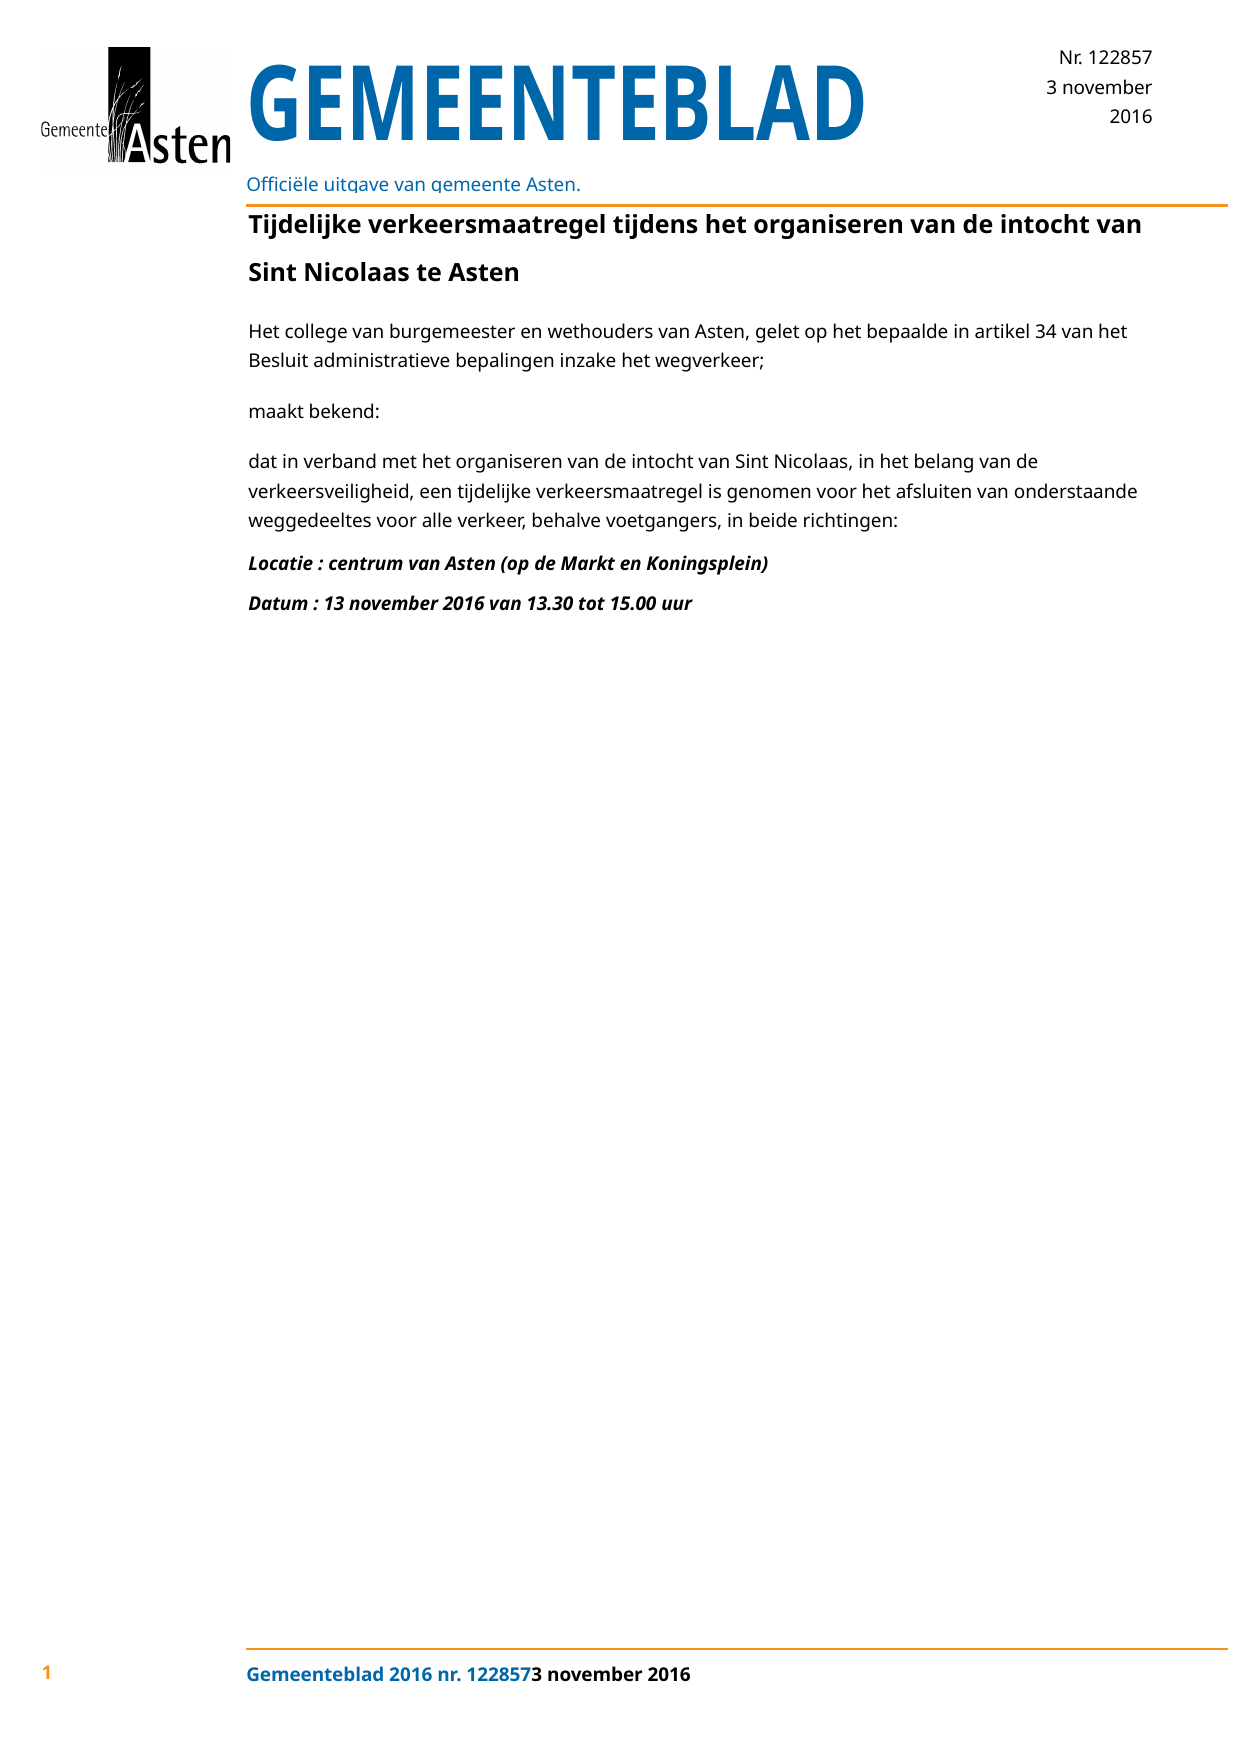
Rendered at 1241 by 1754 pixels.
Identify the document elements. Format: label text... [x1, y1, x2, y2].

text maakt bekend: [248, 398, 1152, 424]
text dat in verband met het organiseren van de intocht van Sint Nicolaas, in het belang van de verkeersveiligheid, een tijdelijke verkeersmaatregel is genomen voor het afsluiten van onderstaande weggedeeltes voor alle verkeer, behalve voetgangers, in beide richtingen: [248, 448, 1152, 533]
text Het college van burgemeester en wethouders van Asten, gelet op het bepaalde in artikel 34 van het Besluit administratieve bepalingen inzake het wegverkeer; [248, 318, 1152, 373]
text Tijdelijke verkeersmaatregel tijdens het organiseren van de intocht van Sint Nicolaas te Asten [248, 207, 1152, 288]
text Locatie : centrum van Asten (op de Markt en Koningsplein) [248, 551, 1152, 576]
text Datum : 13 november 2016 van 13.30 tot 15.00 uur [248, 590, 1152, 616]
picture [41, 47, 231, 172]
